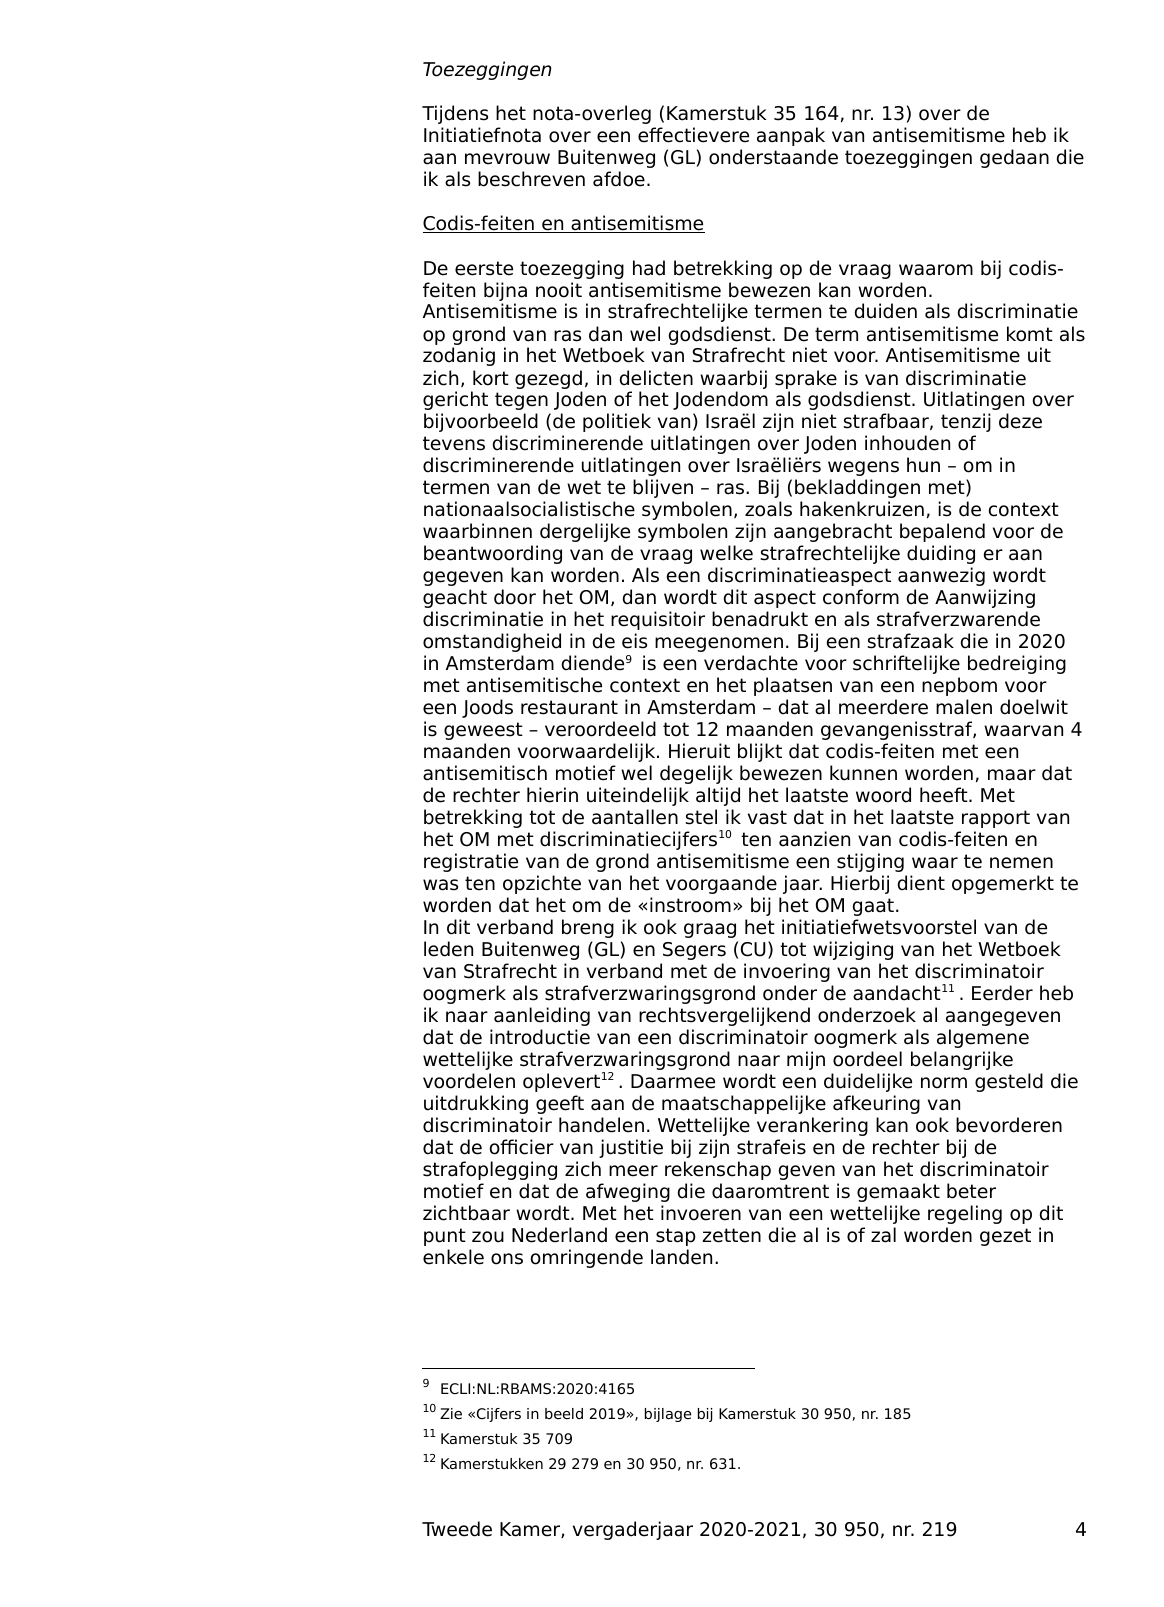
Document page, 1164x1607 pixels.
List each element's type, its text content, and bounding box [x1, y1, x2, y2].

text Tijdens het nota-overleg (Kamerstuk 35 164, nr. 13) over de Initiatiefnota over een effectievere aanpak van antisemitisme heb ik aan mevrouw Buitenweg (GL) onderstaande toezeggingen gedaan die ik als beschreven afdoe. [422, 103, 1087, 191]
text Kamerstukken 29 279 en 30 950, nr. 631. [422, 1452, 1087, 1474]
text Kamerstuk 35 709 [422, 1427, 1087, 1449]
subtitle Codis-feiten en antisemitisme [422, 213, 1087, 235]
text Zie «Cijfers in beeld 2019», bijlage bij Kamerstuk 30 950, nr. 185 [422, 1402, 1087, 1424]
text In dit verband breng ik ook graag het initiatiefwetsvoorstel van de leden Buitenweg (GL) en Segers (CU) tot wijziging van het Wetboek van Strafrecht in verband met de invoering van het discriminatoir oogmerk als strafverzwaringsgrond onder de aandacht. Eerder heb ik naar aanleiding van rechtsvergelijkend onderzoek al aangegeven dat de introductie van een discriminatoir oogmerk als algemene wettelijke strafverzwaringsgrond naar mijn oordeel belangrijke voordelen oplevert. Daarmee wordt een duidelijke norm gesteld die uitdrukking geeft aan de maatschappelijke afkeuring van discriminatoir handelen. Wettelijke verankering kan ook bevorderen dat de officier van justitie bij zijn strafeis en de rechter bij de strafoplegging zich meer rekenschap geven van het discriminatoir motief en dat de afweging die daaromtrent is gemaakt beter zichtbaar wordt. Met het invoeren van een wettelijke regeling op dit punt zou Nederland een stap zetten die al is of zal worden gezet in enkele ons omringende landen. [422, 917, 1087, 1268]
subtitle Toezeggingen [422, 59, 1087, 81]
text ECLI:NL:RBAMS:2020:4165 [422, 1377, 1087, 1399]
text De eerste toezegging had betrekking op de vraag waarom bij codis-feiten bijna nooit antisemitisme bewezen kan worden. [422, 257, 1087, 301]
text Antisemitisme is in strafrechtelijke termen te duiden als discriminatie op grond van ras dan wel godsdienst. De term antisemitisme komt als zodanig in het Wetboek van Strafrecht niet voor. Antisemitisme uit zich, kort gezegd, in delicten waarbij sprake is van discriminatie gericht tegen Joden of het Jodendom als godsdienst. Uitlatingen over bijvoorbeeld (de politiek van) Israël zijn niet strafbaar, tenzij deze tevens discriminerende uitlatingen over Joden inhouden of discriminerende uitlatingen over Israëliërs wegens hun – om in termen van de wet te blijven – ras. Bij (bekladdingen met) nationaalsocialistische symbolen, zoals hakenkruizen, is de context waarbinnen dergelijke symbolen zijn aangebracht bepalend voor de beantwoording van de vraag welke strafrechtelijke duiding er aan gegeven kan worden. Als een discriminatieaspect aanwezig wordt geacht door het OM, dan wordt dit aspect conform de Aanwijzing discriminatie in het requisitoir benadrukt en als strafverzwarende omstandigheid in de eis meegenomen. Bij een strafzaak die in 2020 in Amsterdam diende is een verdachte voor schriftelijke bedreiging met antisemitische context en het plaatsen van een nepbom voor een Joods restaurant in Amsterdam – dat al meerdere malen doelwit is geweest – veroordeeld tot 12 maanden gevangenisstraf, waarvan 4 maanden voorwaardelijk. Hieruit blijkt dat codis-feiten met een antisemitisch motief wel degelijk bewezen kunnen worden, maar dat de rechter hierin uiteindelijk altijd het laatste woord heeft. Met betrekking tot de aantallen stel ik vast dat in het laatste rapport van het OM met discriminatiecijfers ten aanzien van codis-feiten en registratie van de grond antisemitisme een stijging waar te nemen was ten opzichte van het voorgaande jaar. Hierbij dient opgemerkt te worden dat het om de «instroom» bij het OM gaat. [422, 301, 1087, 917]
